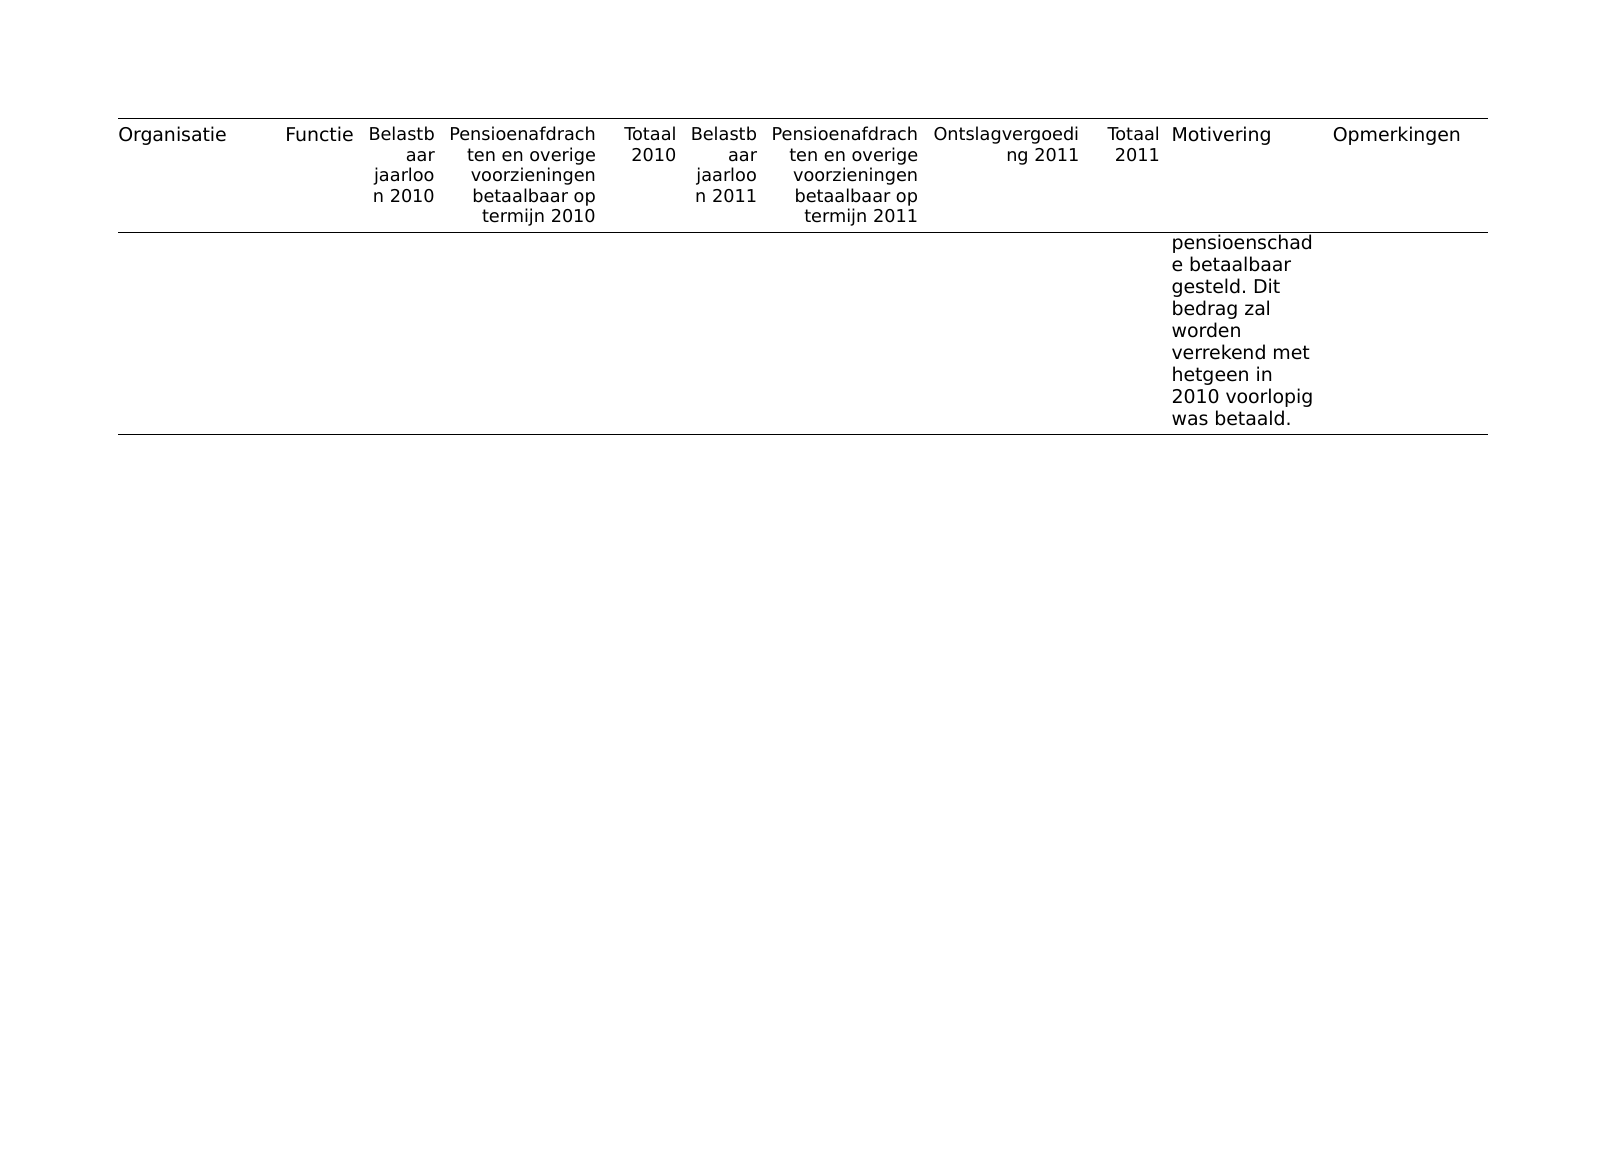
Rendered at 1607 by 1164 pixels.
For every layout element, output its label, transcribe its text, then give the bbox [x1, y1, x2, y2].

table_header Ontslagvergoeding 2011 [924, 119, 1085, 232]
table_cell [279, 233, 360, 434]
table_cell [440, 233, 602, 434]
table_header Motivering [1166, 119, 1327, 232]
table_cell [1085, 233, 1166, 434]
table_cell [360, 233, 440, 434]
table_cell pensioenschade betaalbaar gesteld. Dit bedrag zal worden verrekend met hetgeen in 2010 voorlopig was betaald. [1166, 233, 1327, 434]
table_cell [1327, 233, 1488, 434]
table_header Belastbaar jaarloon 2011 [682, 119, 763, 232]
table_header Belastbaar jaarloon 2010 [360, 119, 440, 232]
table_cell [602, 233, 682, 434]
table_header Organisatie [118, 119, 279, 232]
table_header Pensioenafdrachten en overige voorzieningen betaalbaar op termijn 2011 [763, 119, 924, 232]
table_header Functie [279, 119, 360, 232]
table_header Totaal 2010 [602, 119, 682, 232]
table_cell [682, 233, 763, 434]
table_cell [118, 233, 279, 434]
table_header Totaal 2011 [1085, 119, 1166, 232]
table_cell [924, 233, 1085, 434]
table_header Opmerkingen [1327, 119, 1488, 232]
table_cell [763, 233, 924, 434]
table_header Pensioenafdrachten en overige voorzieningen betaalbaar op termijn 2010 [440, 119, 602, 232]
